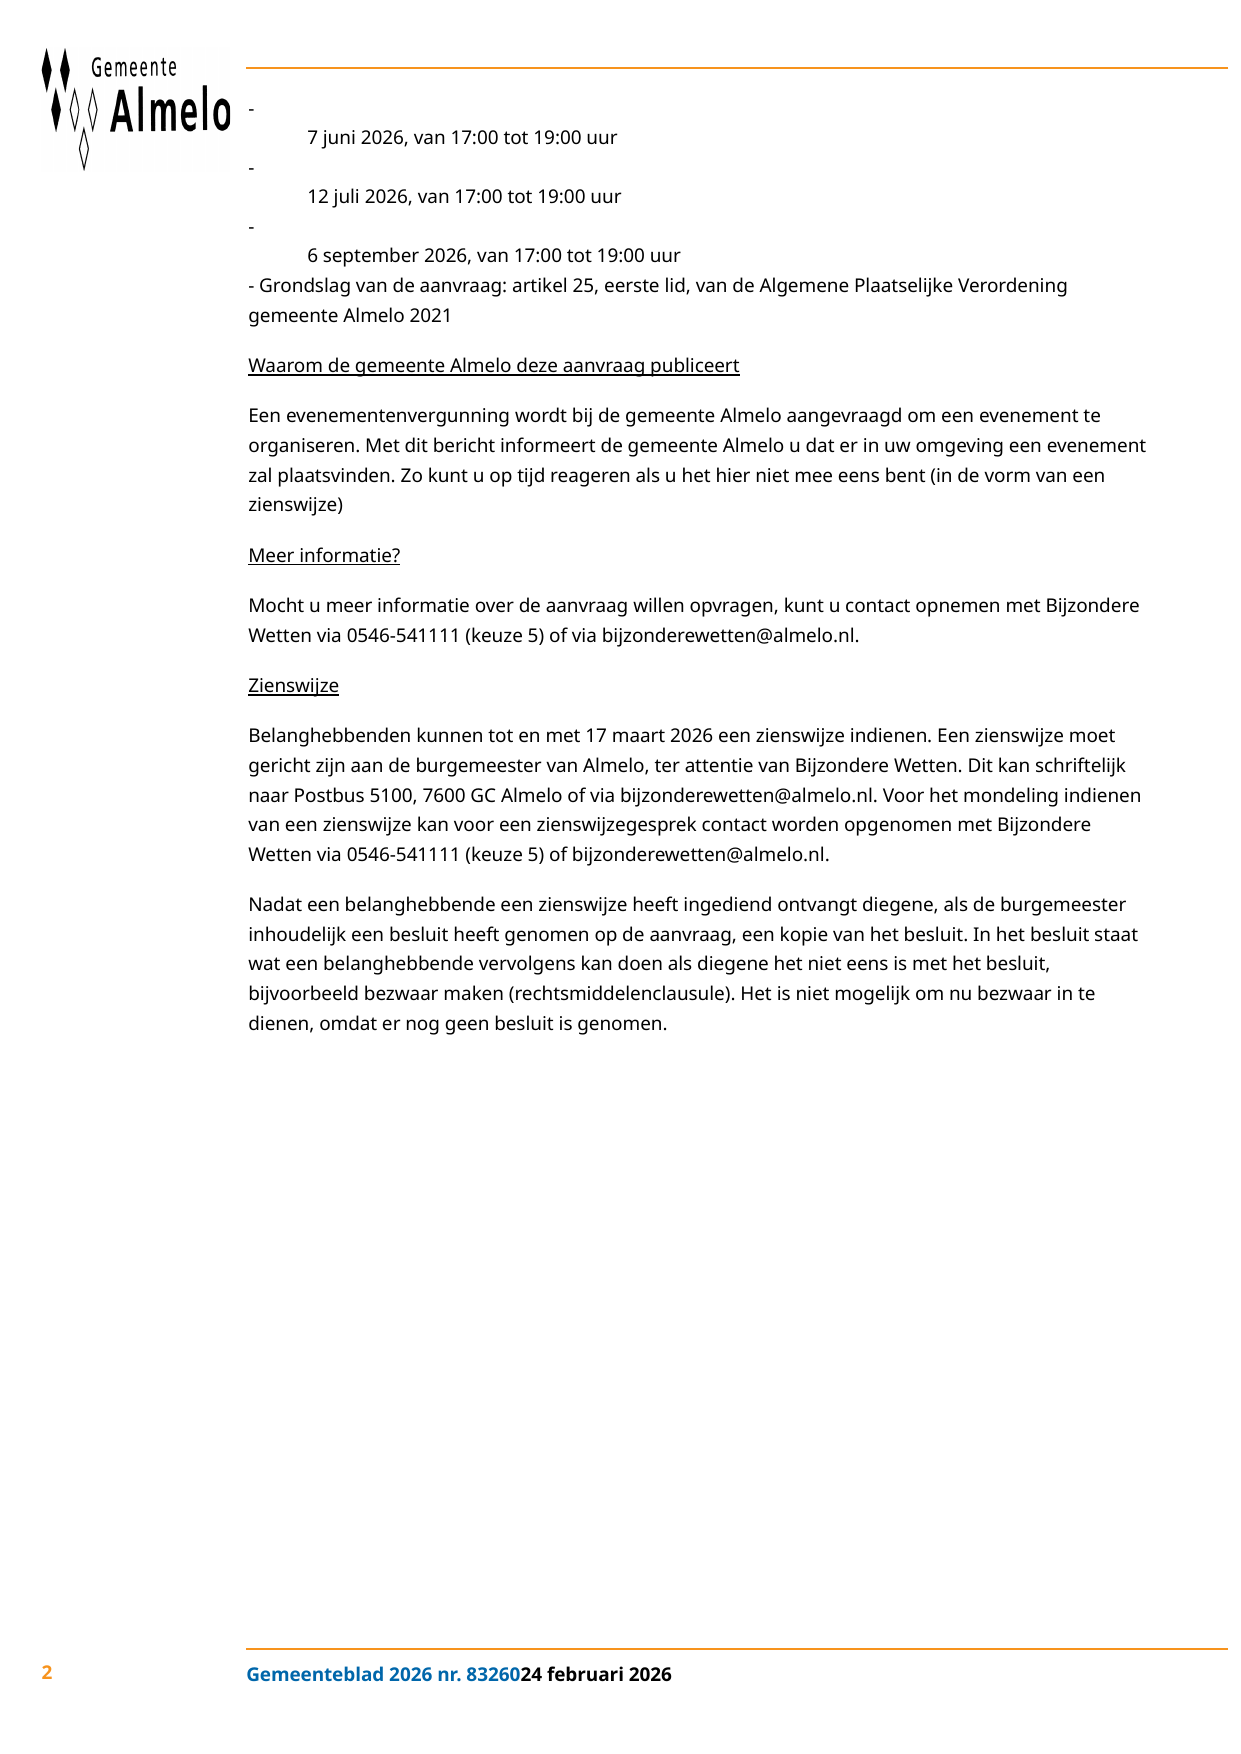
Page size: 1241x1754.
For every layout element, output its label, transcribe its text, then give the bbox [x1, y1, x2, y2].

text Belanghebbenden kunnen tot en met 17 maart 2026 een zienswijze indienen. Een zienswijze moet gericht zijn aan de burgemeester van Almelo, ter attentie van Bijzondere Wetten. Dit kan schriftelijk naar Postbus 5100, 7600 GC Almelo of via bijzonderewetten@almelo.nl. Voor het mondeling indienen van een zienswijze kan voor een zienswijzegesprek contact worden opgenomen met Bijzondere Wetten via 0546-541111 (keuze 5) of bijzonderewetten@almelo.nl. [248, 723, 1152, 867]
text - Grondslag van de aanvraag: artikel 25, eerste lid, van de Algemene Plaatselijke Verordening gemeente Almelo 2021 [248, 272, 1152, 328]
list 7 juni 2026, van 17:00 tot 19:00 uur [248, 124, 1152, 150]
text Waarom de gemeente Almelo deze aanvraag publiceert [248, 352, 1152, 378]
list 12 juli 2026, van 17:00 tot 19:00 uur [248, 183, 1152, 209]
picture [41, 47, 231, 172]
text Mocht u meer informatie over de aanvraag willen opvragen, kunt u contact opnemen met Bijzondere Wetten via 0546-541111 (keuze 5) of via bijzonderewetten@almelo.nl. [248, 592, 1152, 648]
text Nadat een belanghebbende een zienswijze heeft ingediend ontvangt diegene, als de burgemeester inhoudelijk een besluit heeft genomen op de aanvraag, een kopie van het besluit. In het besluit staat wat een belanghebbende vervolgens kan doen als diegene het niet eens is met het besluit, bijvoorbeeld bezwaar maken (rechtsmiddelenclausule). Het is niet mogelijk om nu bezwaar in te dienen, omdat er nog geen besluit is genomen. [248, 891, 1152, 1036]
list 6 september 2026, van 17:00 tot 19:00 uur [248, 243, 1152, 268]
text Zienswijze [248, 672, 1152, 698]
text Meer informatie? [248, 542, 1152, 568]
text Een evenementenvergunning wordt bij de gemeente Almelo aangevraagd om een evenement te organiseren. Met dit bericht informeert de gemeente Almelo u dat er in uw omgeving een evenement zal plaatsvinden. Zo kunt u op tijd reageren als u het hier niet mee eens bent (in de vorm van een zienswijze) [248, 403, 1152, 517]
